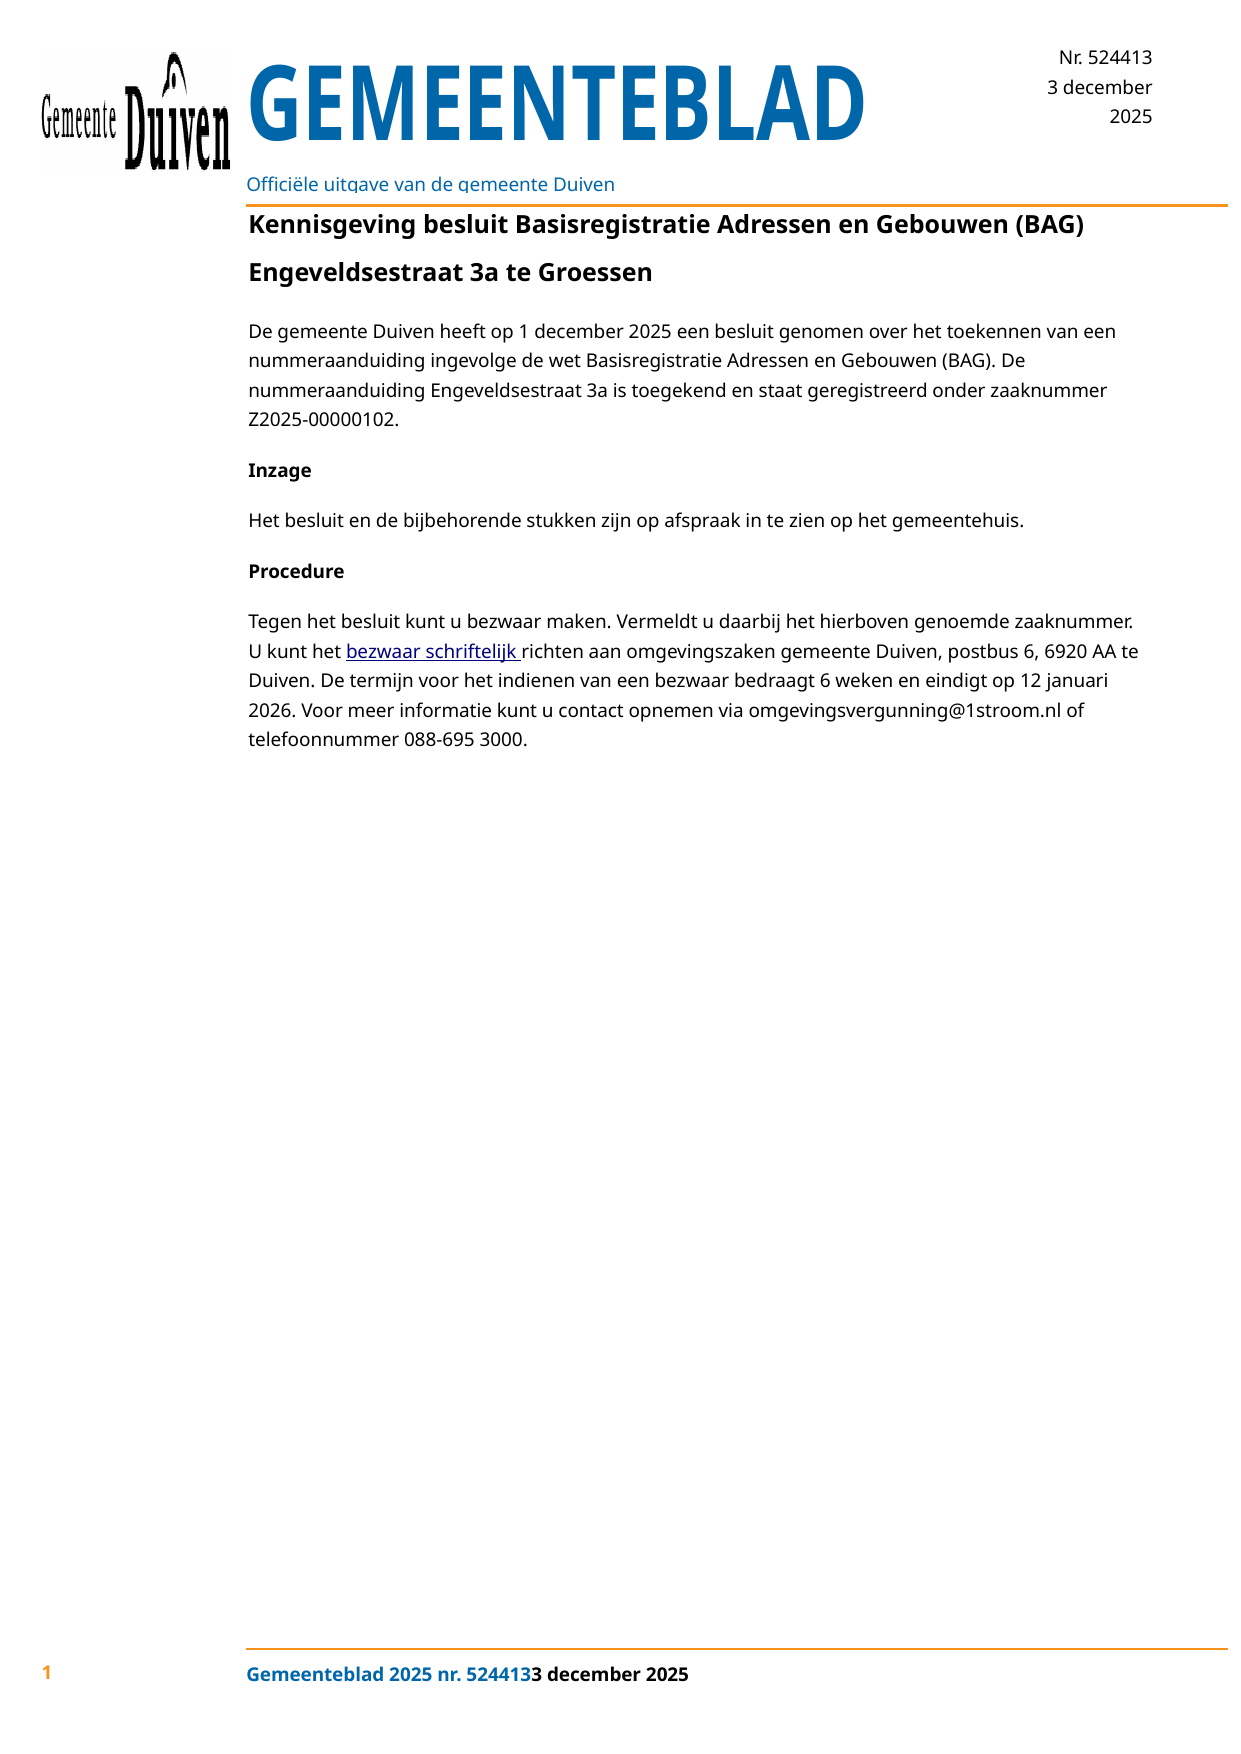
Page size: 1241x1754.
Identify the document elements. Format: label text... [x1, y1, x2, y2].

picture [41, 47, 231, 172]
text Inzage [248, 457, 1152, 483]
text De gemeente Duiven heeft op 1 december 2025 een besluit genomen over het toekennen van een nummeraanduiding ingevolge de wet Basisregistratie Adressen en Gebouwen (BAG). De nummeraanduiding Engeveldsestraat 3a is toegekend en staat geregistreerd onder zaaknummer Z2025-00000102. [248, 318, 1152, 432]
text Het besluit en de bijbehorende stukken zijn op afspraak in te zien op het gemeentehuis. [248, 507, 1152, 533]
text Tegen het besluit kunt u bezwaar maken. Vermeldt u daarbij het hierboven genoemde zaaknummer. U kunt het bezwaar schriftelijk richten aan omgevingszaken gemeente Duiven, postbus 6, 6920 AA te Duiven. De termijn voor het indienen van een bezwaar bedraagt 6 weken en eindigt op 12 januari 2026. Voor meer informatie kunt u contact opnemen via omgevingsvergunning@1stroom.nl of telefoonnummer 088-695 3000. [248, 608, 1152, 752]
text Procedure [248, 558, 1152, 584]
text Kennisgeving besluit Basisregistratie Adressen en Gebouwen (BAG) Engeveldsestraat 3a te Groessen [248, 207, 1152, 288]
